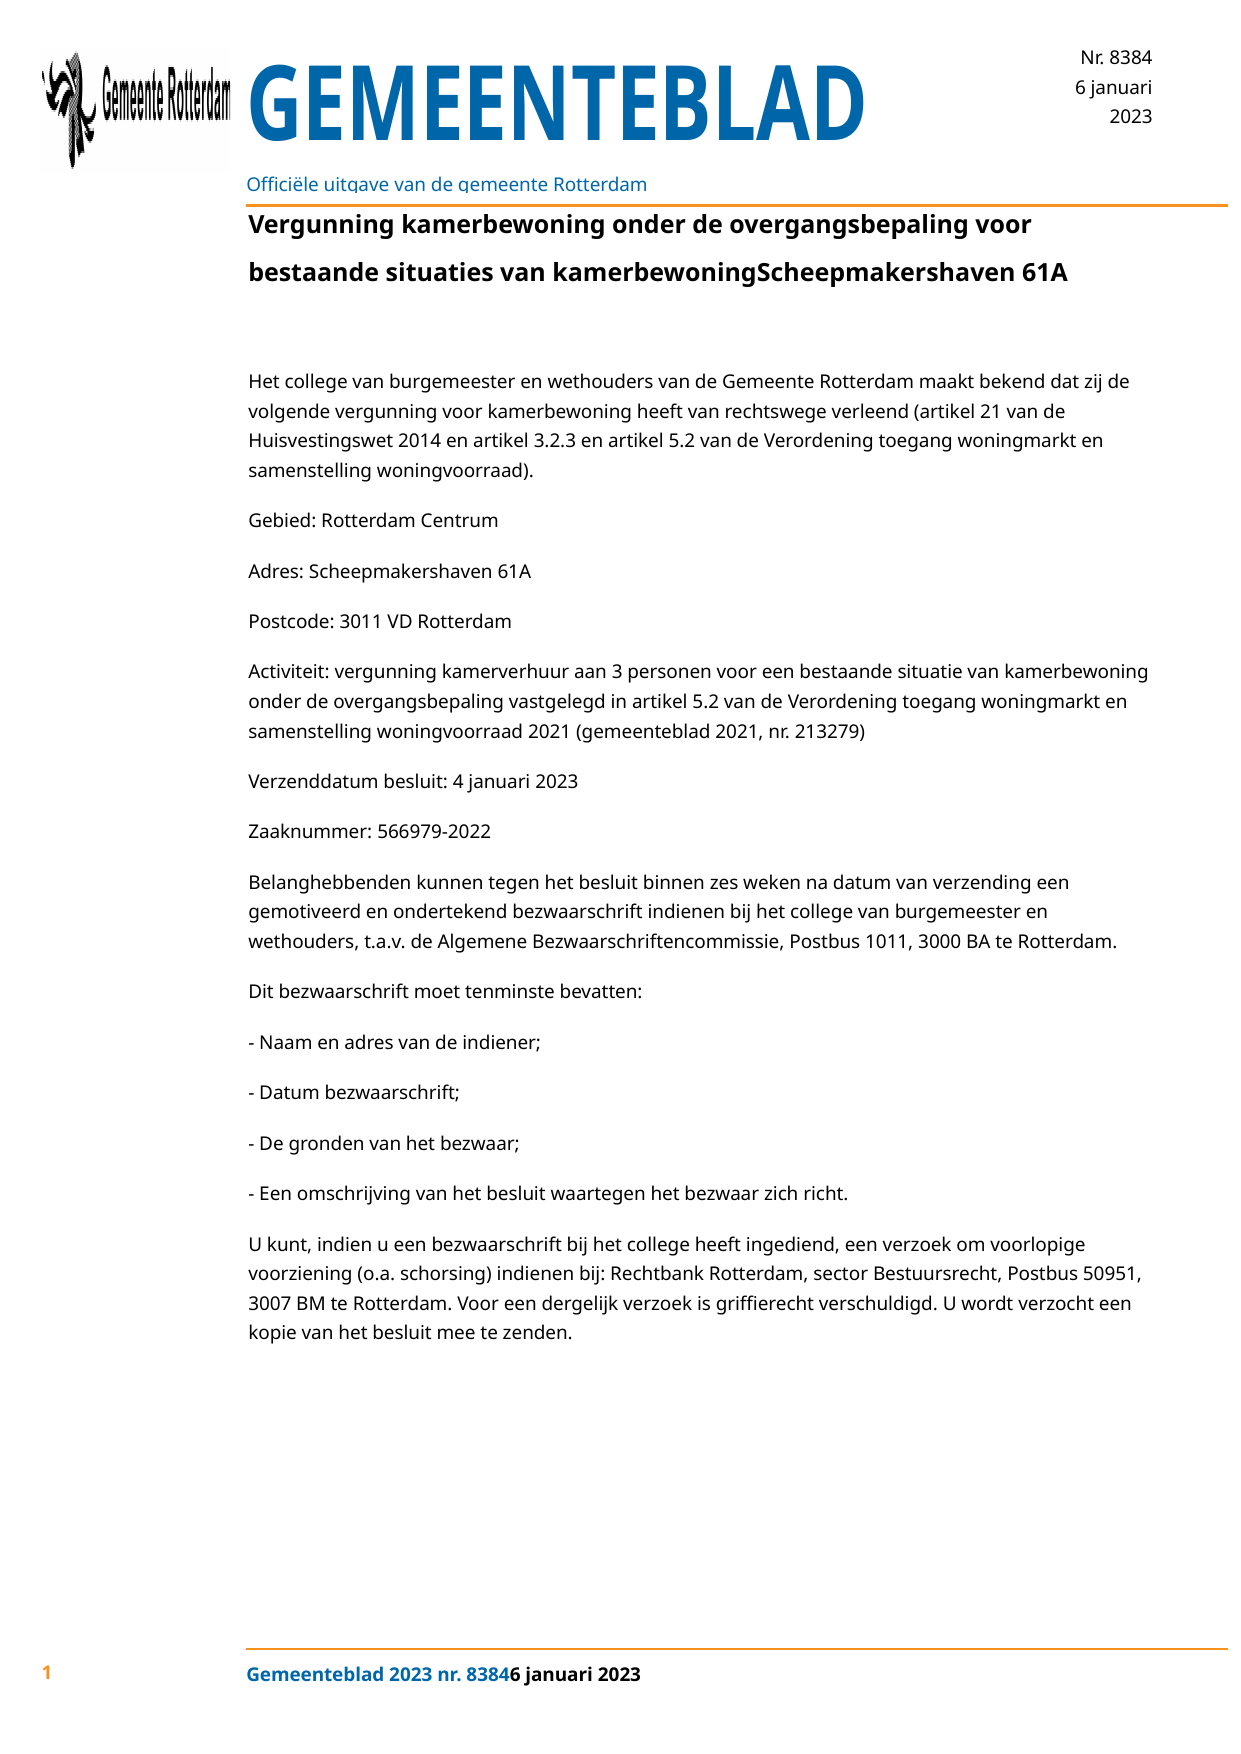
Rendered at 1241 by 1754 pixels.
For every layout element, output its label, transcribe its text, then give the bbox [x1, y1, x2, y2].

text Postcode: 3011 VD Rotterdam [248, 608, 1152, 634]
text Adres: Scheepmakershaven 61A [248, 558, 1152, 584]
text - Datum bezwaarschrift; [248, 1079, 1152, 1105]
text Activiteit: vergunning kamerverhuur aan 3 personen voor een bestaande situatie van kamerbewoning onder de overgangsbepaling vastgelegd in artikel 5.2 van de Verordening toegang woningmarkt en samenstelling woningvoorraad 2021 (gemeenteblad 2021, nr. 213279) [248, 659, 1152, 744]
text - De gronden van het bezwaar; [248, 1130, 1152, 1156]
picture [41, 47, 231, 172]
text Vergunning kamerbewoning onder de overgangsbepaling voor bestaande situaties van kamerbewoningScheepmakershaven 61A [248, 207, 1152, 288]
text Verzenddatum besluit: 4 januari 2023 [248, 768, 1152, 794]
text Het college van burgemeester en wethouders van de Gemeente Rotterdam maakt bekend dat zij de volgende vergunning voor kamerbewoning heeft van rechtswege verleend (artikel 21 van de Huisvestingswet 2014 en artikel 3.2.3 en artikel 5.2 van de Verordening toegang woningmarkt en samenstelling woningvoorraad). [248, 368, 1152, 483]
text Gebied: Rotterdam Centrum [248, 507, 1152, 533]
text - Een omschrijving van het besluit waartegen het bezwaar zich richt. [248, 1180, 1152, 1206]
text - Naam en adres van de indiener; [248, 1029, 1152, 1055]
text Dit bezwaarschrift moet tenminste bevatten: [248, 979, 1152, 1004]
text Belanghebbenden kunnen tegen het besluit binnen zes weken na datum van verzending een gemotiveerd en ondertekend bezwaarschrift indienen bij het college van burgemeester en wethouders, t.a.v. de Algemene Bezwaarschriftencommissie, Postbus 1011, 3000 BA te Rotterdam. [248, 869, 1152, 954]
text Zaaknummer: 566979-2022 [248, 819, 1152, 844]
text U kunt, indien u een bezwaarschrift bij het college heeft ingediend, een verzoek om voorlopige voorziening (o.a. schorsing) indienen bij: Rechtbank Rotterdam, sector Bestuursrecht, Postbus 50951, 3007 BM te Rotterdam. Voor een dergelijk verzoek is griffierecht verschuldigd. U wordt verzocht een kopie van het besluit mee te zenden. [248, 1231, 1152, 1345]
